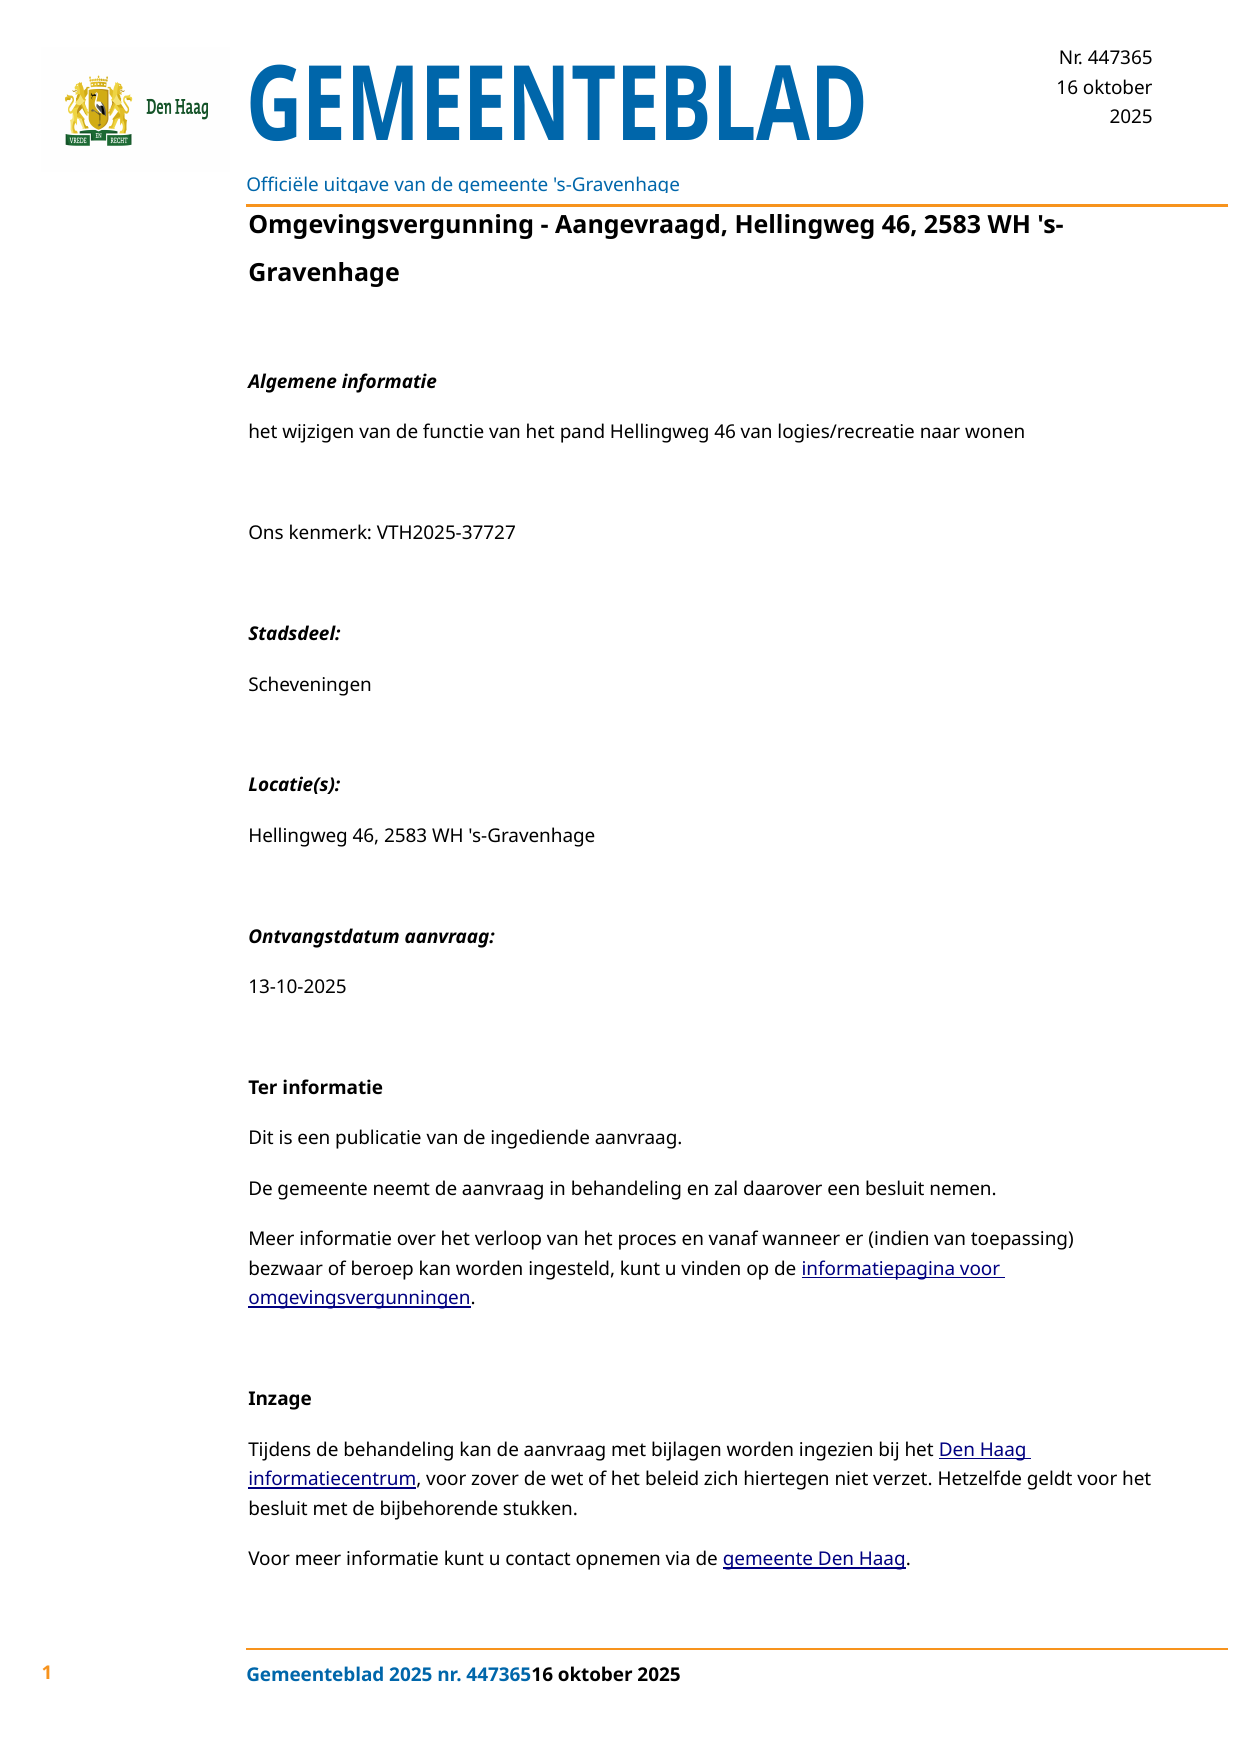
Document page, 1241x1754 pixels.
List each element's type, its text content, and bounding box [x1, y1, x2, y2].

text Scheveningen [248, 671, 1152, 697]
text Omgevingsvergunning - Aangevraagd, Hellingweg 46, 2583 WH 's-Gravenhage [248, 207, 1152, 288]
text Tijdens de behandeling kan de aanvraag met bijlagen worden ingezien bij het Den Haag informatiecentrum, voor zover de wet of het beleid zich hiertegen niet verzet. Hetzelfde geldt voor het besluit met de bijbehorende stukken. [248, 1436, 1152, 1521]
text Dit is een publicatie van de ingediende aanvraag. [248, 1124, 1152, 1150]
text Meer informatie over het verloop van het proces en vanaf wanneer er (indien van toepassing) bezwaar of beroep kan worden ingesteld, kunt u vinden op de informatiepagina voor omgevingsvergunningen. [248, 1225, 1152, 1310]
text Voor meer informatie kunt u contact opnemen via de gemeente Den Haag. [248, 1545, 1152, 1571]
text Ontvangstdatum aanvraag: [248, 923, 1152, 949]
text Hellingweg 46, 2583 WH 's-Gravenhage [248, 822, 1152, 848]
text 13-10-2025 [248, 973, 1152, 999]
text het wijzigen van de functie van het pand Hellingweg 46 van logies/recreatie naar wonen [248, 419, 1152, 444]
text Ter informatie [248, 1074, 1152, 1100]
text Inzage [248, 1385, 1152, 1411]
text De gemeente neemt de aanvraag in behandeling en zal daarover een besluit nemen. [248, 1175, 1152, 1201]
text Locatie(s): [248, 772, 1152, 797]
text Ons kenmerk: VTH2025-37727 [248, 519, 1152, 545]
picture [41, 47, 231, 172]
text Stadsdeel: [248, 620, 1152, 646]
text Algemene informatie [248, 368, 1152, 394]
